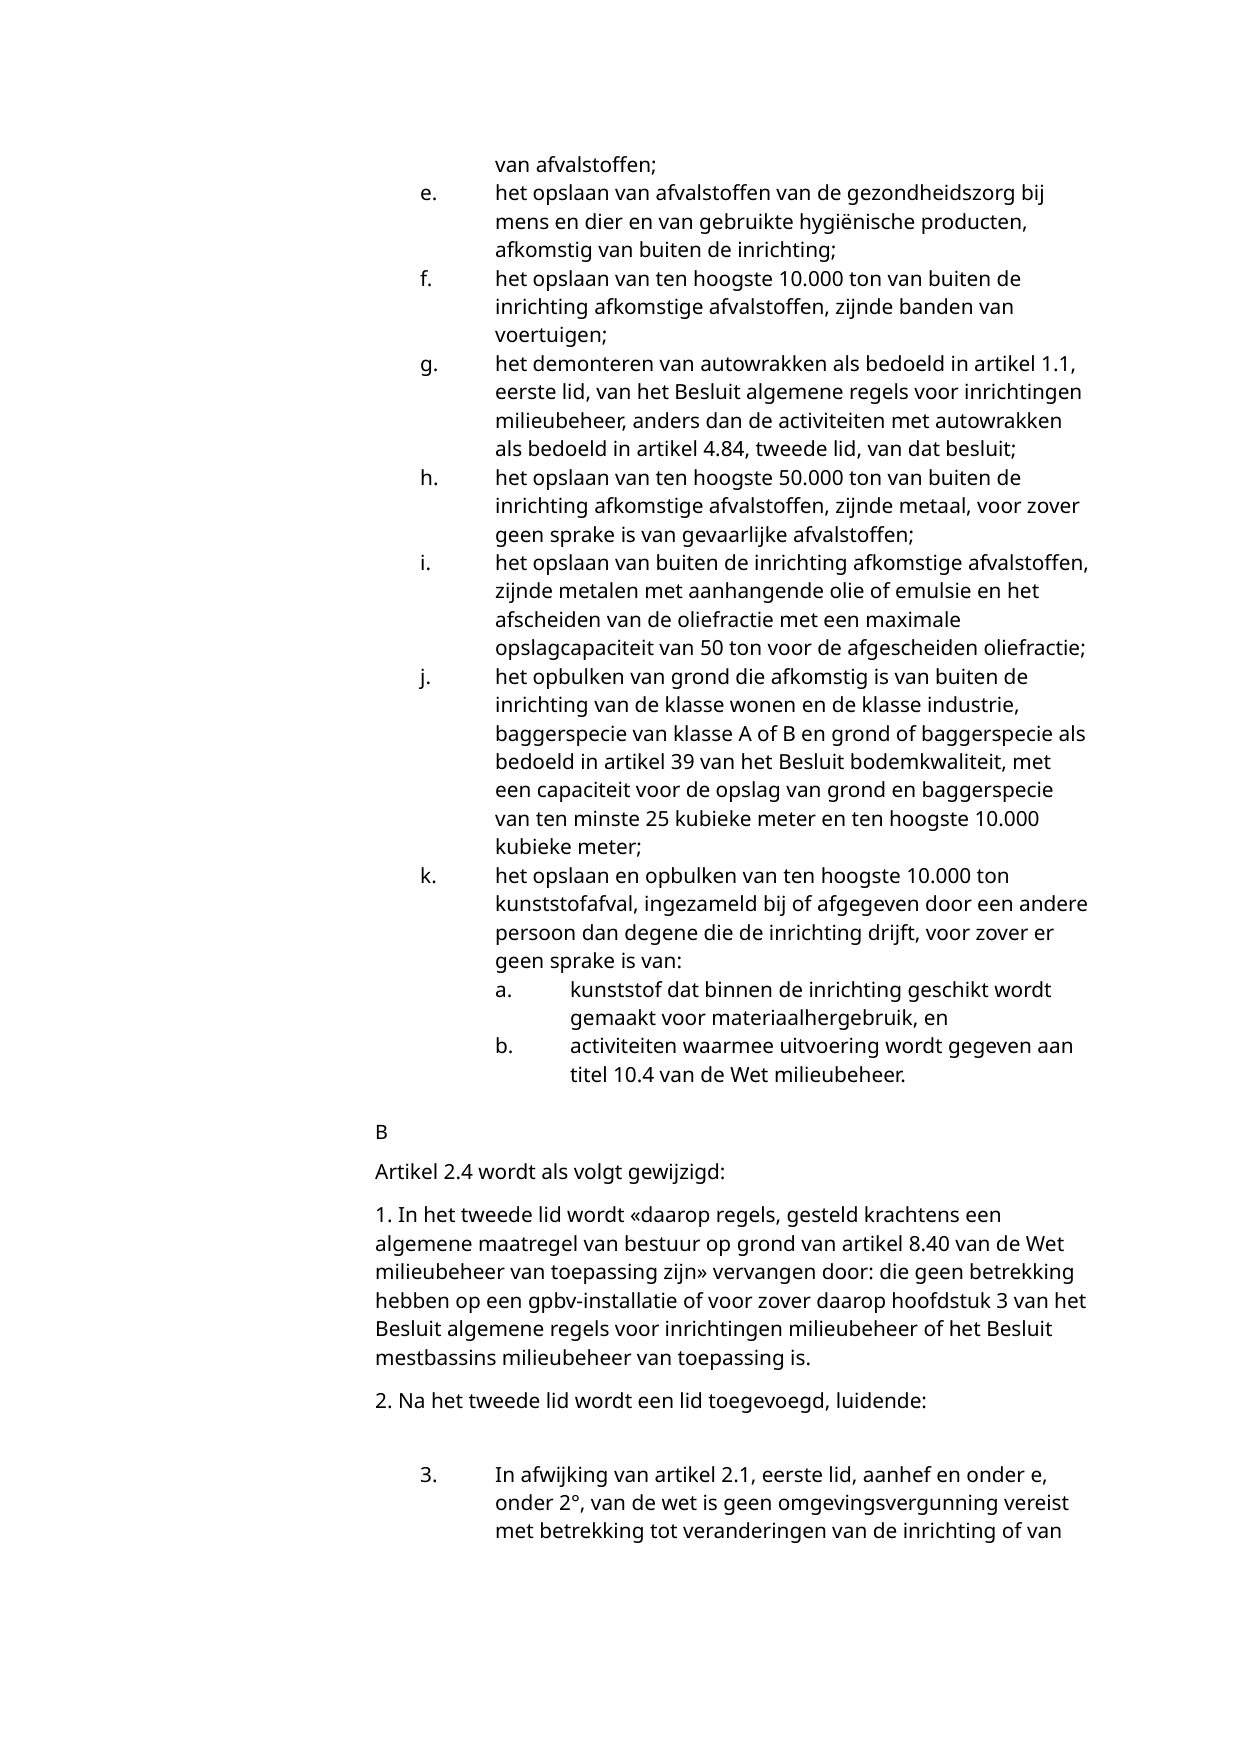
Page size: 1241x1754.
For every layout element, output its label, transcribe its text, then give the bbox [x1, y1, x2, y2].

text Artikel 2.4 wordt als volgt gewijzigd: [375, 1157, 1090, 1186]
list activiteiten waarmee uitvoering wordt gegeven aan titel 10.4 van de Wet milieubeheer. [495, 1032, 1090, 1088]
list het opslaan van buiten de inrichting afkomstige afvalstoffen, zijnde metalen met aanhangende olie of emulsie en het afscheiden van de oliefractie met een maximale opslagcapaciteit van 50 ton voor de afgescheiden oliefractie; [420, 548, 1090, 662]
list van afvalstoffen; [420, 150, 1090, 178]
list het opslaan van ten hoogste 10.000 ton van buiten de inrichting afkomstige afvalstoffen, zijnde banden van voertuigen; [420, 264, 1090, 349]
list het opslaan en opbulken van ten hoogste 10.000 ton kunststofafval, ingezameld bij of afgegeven door een andere persoon dan degene die de inrichting drijft, voor zover er geen sprake is van: [420, 861, 1090, 975]
list het opslaan van ten hoogste 50.000 ton van buiten de inrichting afkomstige afvalstoffen, zijnde metaal, voor zover geen sprake is van gevaarlijke afvalstoffen; [420, 463, 1090, 548]
text B [375, 1118, 1090, 1145]
list het demonteren van autowrakken als bedoeld in artikel 1.1, eerste lid, van het Besluit algemene regels voor inrichtingen milieubeheer, anders dan de activiteiten met autowrakken als bedoeld in artikel 4.84, tweede lid, van dat besluit; [420, 349, 1090, 463]
list het opbulken van grond die afkomstig is van buiten de inrichting van de klasse wonen en de klasse industrie, baggerspecie van klasse A of B en grond of baggerspecie als bedoeld in artikel 39 van het Besluit bodemkwaliteit, met een capaciteit voor de opslag van grond en baggerspecie van ten minste 25 kubieke meter en ten hoogste 10.000 kubieke meter; [420, 662, 1090, 861]
text 2. Na het tweede lid wordt een lid toegevoegd, luidende: [375, 1386, 1090, 1415]
list het opslaan van afvalstoffen van de gezondheidszorg bij mens en dier en van gebruikte hygiënische producten, afkomstig van buiten de inrichting; [420, 178, 1090, 264]
list In afwijking van artikel 2.1, eerste lid, aanhef en onder e, onder 2°, van de wet is geen omgevingsvergunning vereist met betrekking tot veranderingen van de inrichting of van [420, 1460, 1090, 1545]
list kunststof dat binnen de inrichting geschikt wordt gemaakt voor materiaalhergebruik, en [495, 975, 1090, 1032]
text 1. In het tweede lid wordt «daarop regels, gesteld krachtens een algemene maatregel van bestuur op grond van artikel 8.40 van de Wet milieubeheer van toepassing zijn» vervangen door: die geen betrekking hebben op een gpbv-installatie of voor zover daarop hoofdstuk 3 van het Besluit algemene regels voor inrichtingen milieubeheer of het Besluit mestbassins milieubeheer van toepassing is. [375, 1201, 1090, 1371]
